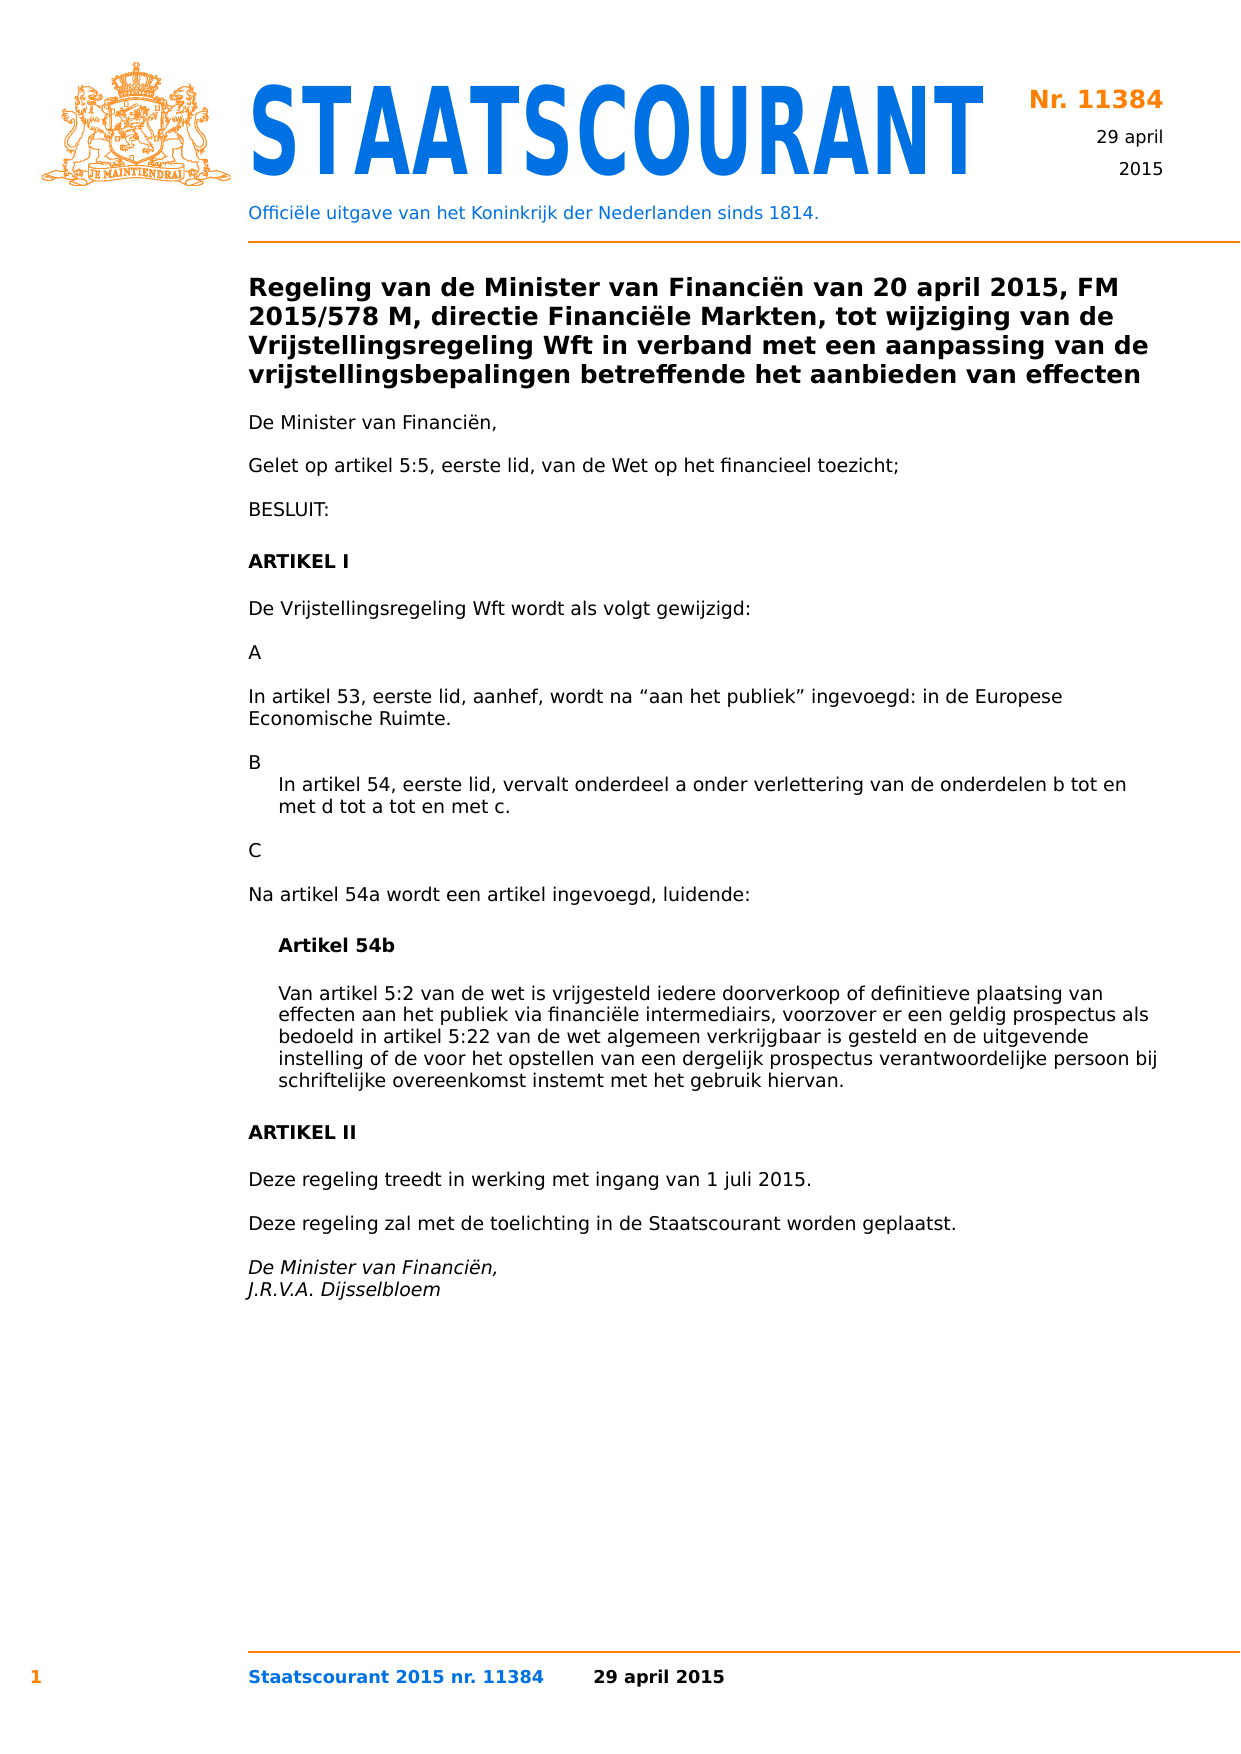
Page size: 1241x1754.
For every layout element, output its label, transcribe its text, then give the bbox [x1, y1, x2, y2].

subtitle ARTIKEL I [248, 551, 1163, 573]
text Gelet op artikel 5:5, eerste lid, van de Wet op het financieel toezicht; [248, 455, 1163, 477]
table_cell 29 april [998, 121, 1240, 153]
text BESLUIT: [248, 499, 1163, 521]
subtitle ARTIKEL II [248, 1122, 1163, 1144]
text De Vrijstellingsregeling Wft wordt als volgt gewijzigd: [248, 598, 1163, 620]
table_cell Officiële uitgave van het Koninkrijk der Nederlanden sinds 1814. [248, 203, 1240, 241]
text Deze regeling treedt in werking met ingang van 1 juli 2015. [248, 1169, 1163, 1191]
table_header Nr. 11384 [998, 62, 1240, 121]
table_header [25, 62, 248, 241]
picture [41, 62, 231, 186]
text Na artikel 54a wordt een artikel ingevoegd, luidende: [248, 883, 1163, 905]
subtitle Regeling van de Minister van Financiën van 20 april 2015, FM 2015/578 M, directie Financiële Markten, tot wijziging van de Vrijstellingsregeling Wft in verband met een aanpassing van de vrijstellingsbepalingen betreffende het aanbieden van effecten [248, 273, 1163, 390]
subtitle Artikel 54b [278, 935, 1163, 957]
text Deze regeling zal met de toelichting in de Staatscourant worden geplaatst. [248, 1213, 1163, 1235]
table_cell 2015 [998, 153, 1240, 203]
text C [248, 839, 1163, 862]
text Van artikel 5:2 van de wet is vrijgesteld iedere doorverkoop of definitieve plaatsing van effecten aan het publiek via financiële intermediairs, voorzover er een geldig prospectus als bedoeld in artikel 5:22 van de wet algemeen verkrijgbaar is gesteld en de uitgevende instelling of de voor het opstellen van een dergelijk prospectus verantwoordelijke persoon bij schriftelijke overeenkomst instemt met het gebruik hiervan. [278, 982, 1163, 1092]
text De Minister van Financiën, J.R.V.A. Dijsselbloem [248, 1257, 1163, 1301]
text De Minister van Financiën, [248, 412, 1163, 433]
text In artikel 54, eerste lid, vervalt onderdeel a onder verlettering van de onderdelen b tot en met d tot a tot en met c. [278, 774, 1163, 818]
table_header STAATSCOURANT [248, 62, 998, 203]
text In artikel 53, eerste lid, aanhef, wordt na “aan het publiek” ingevoegd: in de Europese Economische Ruimte. [248, 686, 1163, 730]
text B [248, 752, 1163, 774]
text A [248, 642, 1163, 664]
